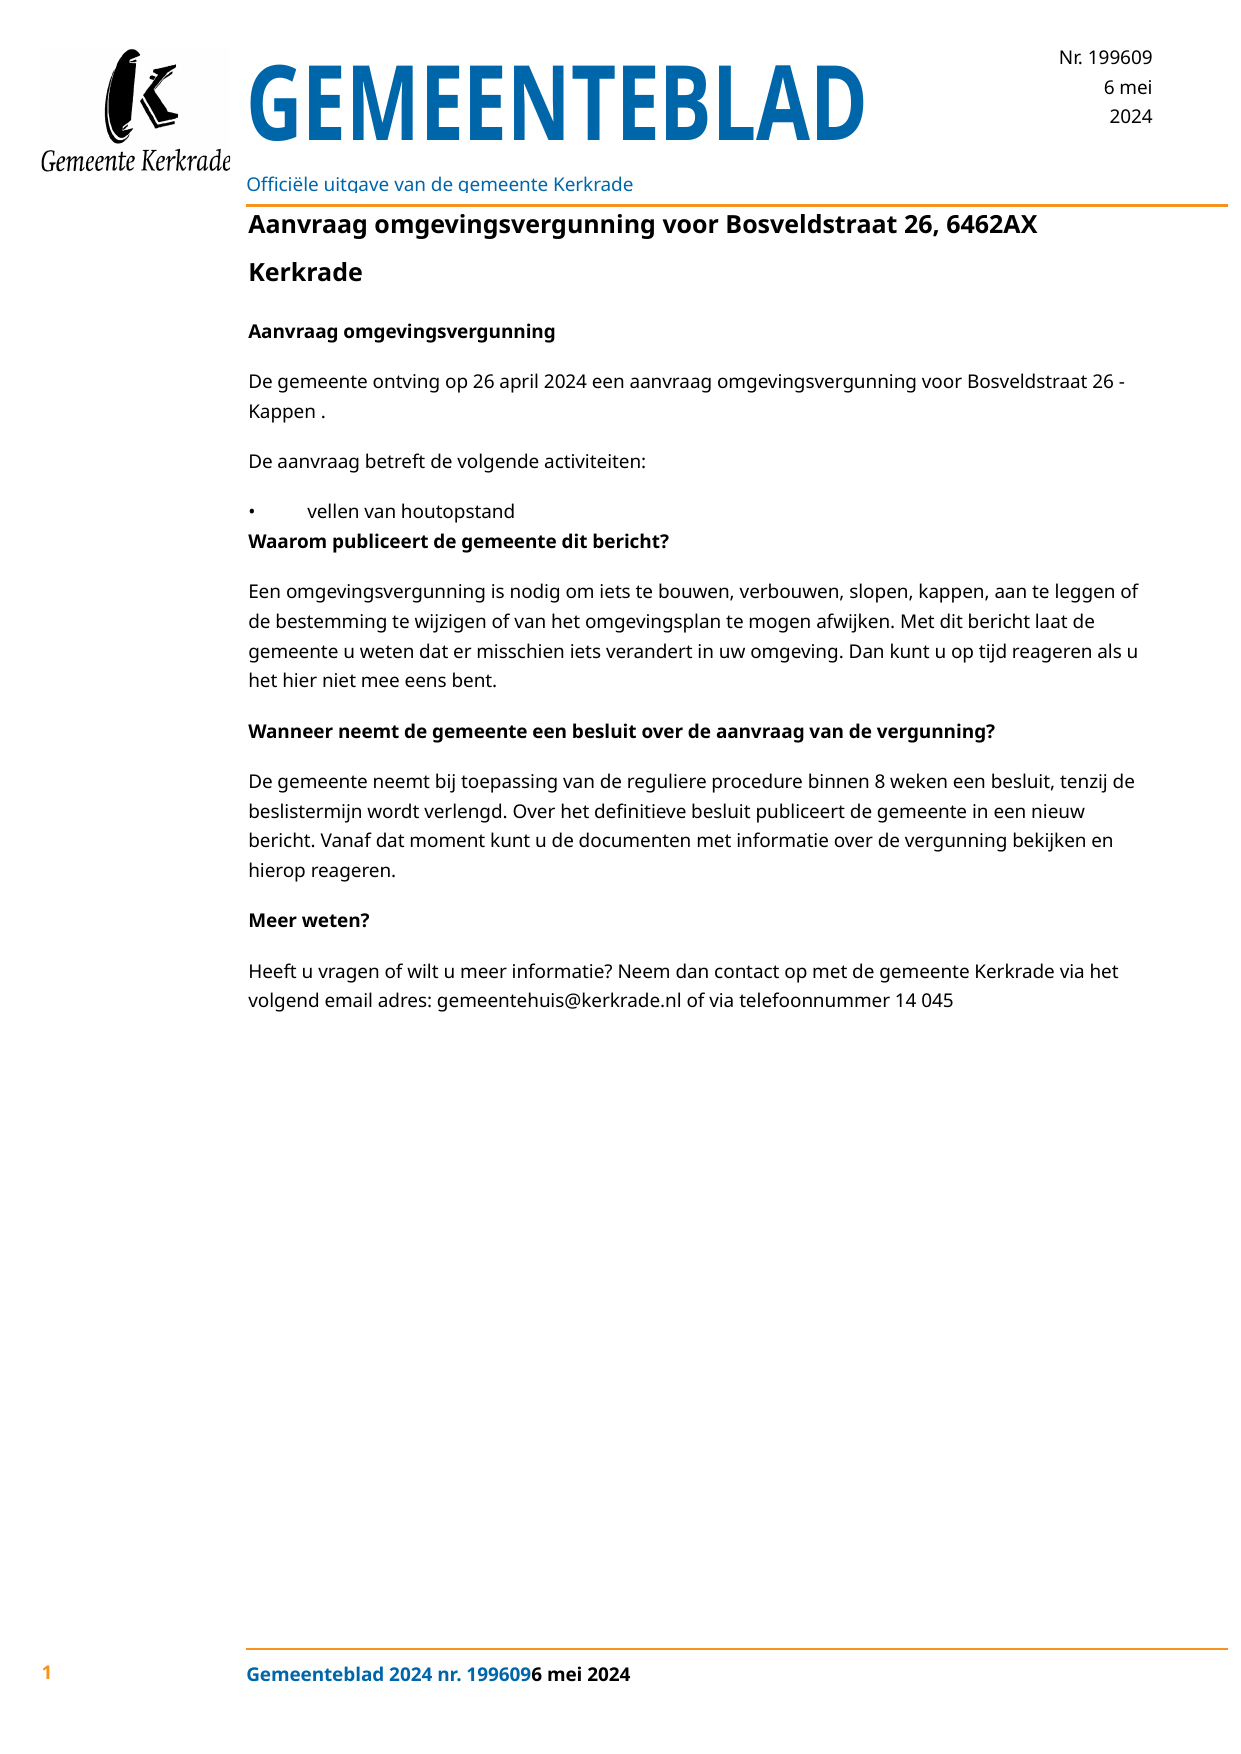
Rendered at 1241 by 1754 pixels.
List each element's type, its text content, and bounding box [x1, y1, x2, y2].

picture [41, 47, 231, 172]
text De gemeente ontving op 26 april 2024 een aanvraag omgevingsvergunning voor Bosveldstraat 26 - Kappen . [248, 368, 1152, 424]
text Meer weten? [248, 907, 1152, 933]
text De gemeente neemt bij toepassing van de reguliere procedure binnen 8 weken een besluit, tenzij de beslistermijn wordt verlengd. Over het definitieve besluit publiceert de gemeente in een nieuw bericht. Vanaf dat moment kunt u de documenten met informatie over de vergunning bekijken en hierop reageren. [248, 768, 1152, 883]
text Heeft u vragen of wilt u meer informatie? Neem dan contact op met de gemeente Kerkrade via het volgend email adres: gemeentehuis@kerkrade.nl of via telefoonnummer 14 045 [248, 958, 1152, 1013]
text Een omgevingsvergunning is nodig om iets te bouwen, verbouwen, slopen, kappen, aan te leggen of de bestemming te wijzigen of van het omgevingsplan te mogen afwijken. Met dit bericht laat de gemeente u weten dat er misschien iets verandert in uw omgeving. Dan kunt u op tijd reageren als u het hier niet mee eens bent. [248, 579, 1152, 693]
text Aanvraag omgevingsvergunning [248, 318, 1152, 344]
list vellen van houtopstand [248, 499, 1152, 524]
text Wanneer neemt de gemeente een besluit over de aanvraag van de vergunning? [248, 718, 1152, 744]
text Aanvraag omgevingsvergunning voor Bosveldstraat 26, 6462AX Kerkrade [248, 207, 1152, 288]
text Waarom publiceert de gemeente dit bericht? [248, 528, 1152, 554]
text De aanvraag betreft de volgende activiteiten: [248, 448, 1152, 474]
